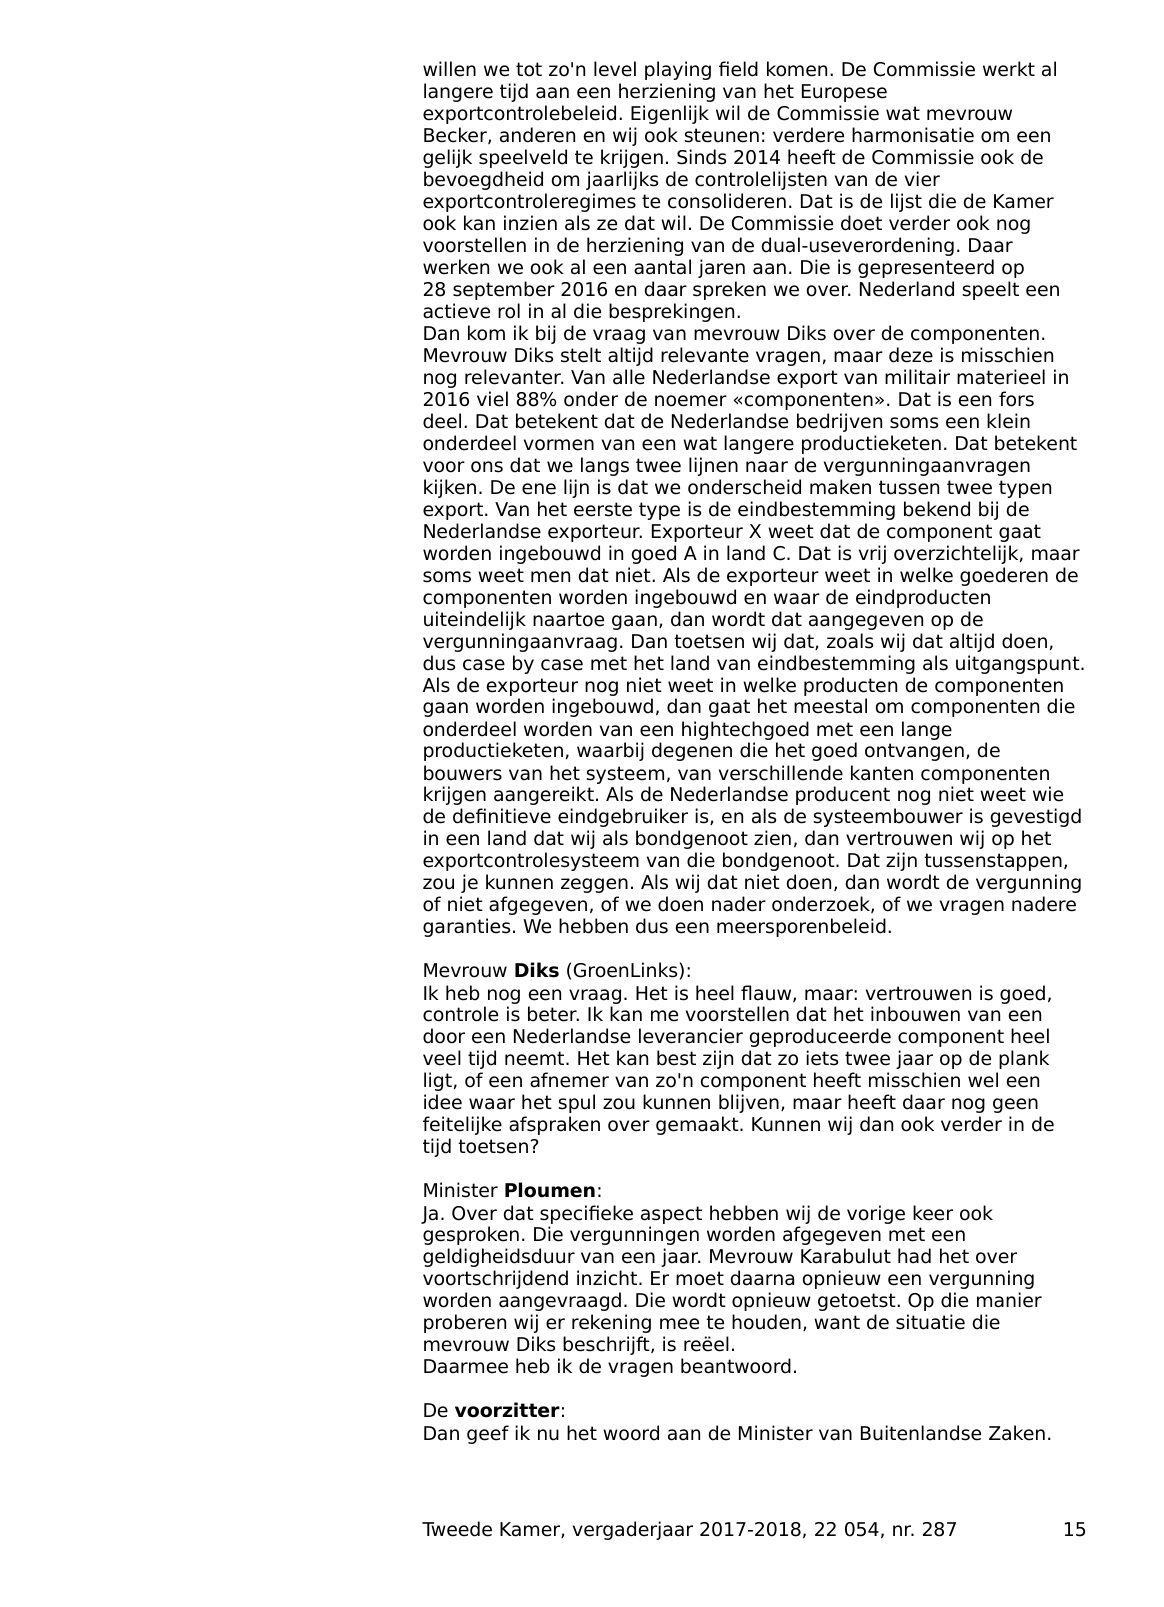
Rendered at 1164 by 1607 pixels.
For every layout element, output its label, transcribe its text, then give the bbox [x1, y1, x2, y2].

text Daarmee heb ik de vragen beantwoord. [422, 1356, 1087, 1378]
text Dan geef ik nu het woord aan de Minister van Buitenlandse Zaken. [422, 1422, 1087, 1444]
text willen we tot zo'n level playing field komen. De Commissie werkt al langere tijd aan een herziening van het Europese exportcontrolebeleid. Eigenlijk wil de Commissie wat mevrouw Becker, anderen en wij ook steunen: verdere harmonisatie om een gelijk speelveld te krijgen. Sinds 2014 heeft de Commissie ook de bevoegdheid om jaarlijks de controlelijsten van de vier exportcontroleregimes te consolideren. Dat is de lijst die de Kamer ook kan inzien als ze dat wil. De Commissie doet verder ook nog voorstellen in de herziening van de dual-useverordening. Daar werken we ook al een aantal jaren aan. Die is gepresenteerd op 28 september 2016 en daar spreken we over. Nederland speelt een actieve rol in al die besprekingen. [422, 59, 1087, 323]
text Minister Ploumen: [422, 1180, 1087, 1202]
text Mevrouw Diks (GroenLinks): [422, 960, 1087, 982]
text De voorzitter: [422, 1400, 1087, 1422]
text Dan kom ik bij de vraag van mevrouw Diks over de componenten. Mevrouw Diks stelt altijd relevante vragen, maar deze is misschien nog relevanter. Van alle Nederlandse export van militair materieel in 2016 viel 88% onder de noemer «componenten». Dat is een fors deel. Dat betekent dat de Nederlandse bedrijven soms een klein onderdeel vormen van een wat langere productieketen. Dat betekent voor ons dat we langs twee lijnen naar de vergunningaanvragen kijken. De ene lijn is dat we onderscheid maken tussen twee typen export. Van het eerste type is de eindbestemming bekend bij de Nederlandse exporteur. Exporteur X weet dat de component gaat worden ingebouwd in goed A in land C. Dat is vrij overzichtelijk, maar soms weet men dat niet. Als de exporteur weet in welke goederen de componenten worden ingebouwd en waar de eindproducten uiteindelijk naartoe gaan, dan wordt dat aangegeven op de vergunningaanvraag. Dan toetsen wij dat, zoals wij dat altijd doen, dus case by case met het land van eindbestemming als uitgangspunt. Als de exporteur nog niet weet in welke producten de componenten gaan worden ingebouwd, dan gaat het meestal om componenten die onderdeel worden van een hightechgoed met een lange productieketen, waarbij degenen die het goed ontvangen, de bouwers van het systeem, van verschillende kanten componenten krijgen aangereikt. Als de Nederlandse producent nog niet weet wie de definitieve eindgebruiker is, en als de systeembouwer is gevestigd in een land dat wij als bondgenoot zien, dan vertrouwen wij op het exportcontrolesysteem van die bondgenoot. Dat zijn tussenstappen, zou je kunnen zeggen. Als wij dat niet doen, dan wordt de vergunning of niet afgegeven, of we doen nader onderzoek, of we vragen nadere garanties. We hebben dus een meersporenbeleid. [422, 323, 1087, 938]
text Ja. Over dat specifieke aspect hebben wij de vorige keer ook gesproken. Die vergunningen worden afgegeven met een geldigheidsduur van een jaar. Mevrouw Karabulut had het over voortschrijdend inzicht. Er moet daarna opnieuw een vergunning worden aangevraagd. Die wordt opnieuw getoetst. Op die manier proberen wij er rekening mee te houden, want de situatie die mevrouw Diks beschrijft, is reëel. [422, 1202, 1087, 1356]
text Ik heb nog een vraag. Het is heel flauw, maar: vertrouwen is goed, controle is beter. Ik kan me voorstellen dat het inbouwen van een door een Nederlandse leverancier geproduceerde component heel veel tijd neemt. Het kan best zijn dat zo iets twee jaar op de plank ligt, of een afnemer van zo'n component heeft misschien wel een idee waar het spul zou kunnen blijven, maar heeft daar nog geen feitelijke afspraken over gemaakt. Kunnen wij dan ook verder in de tijd toetsen? [422, 982, 1087, 1158]
